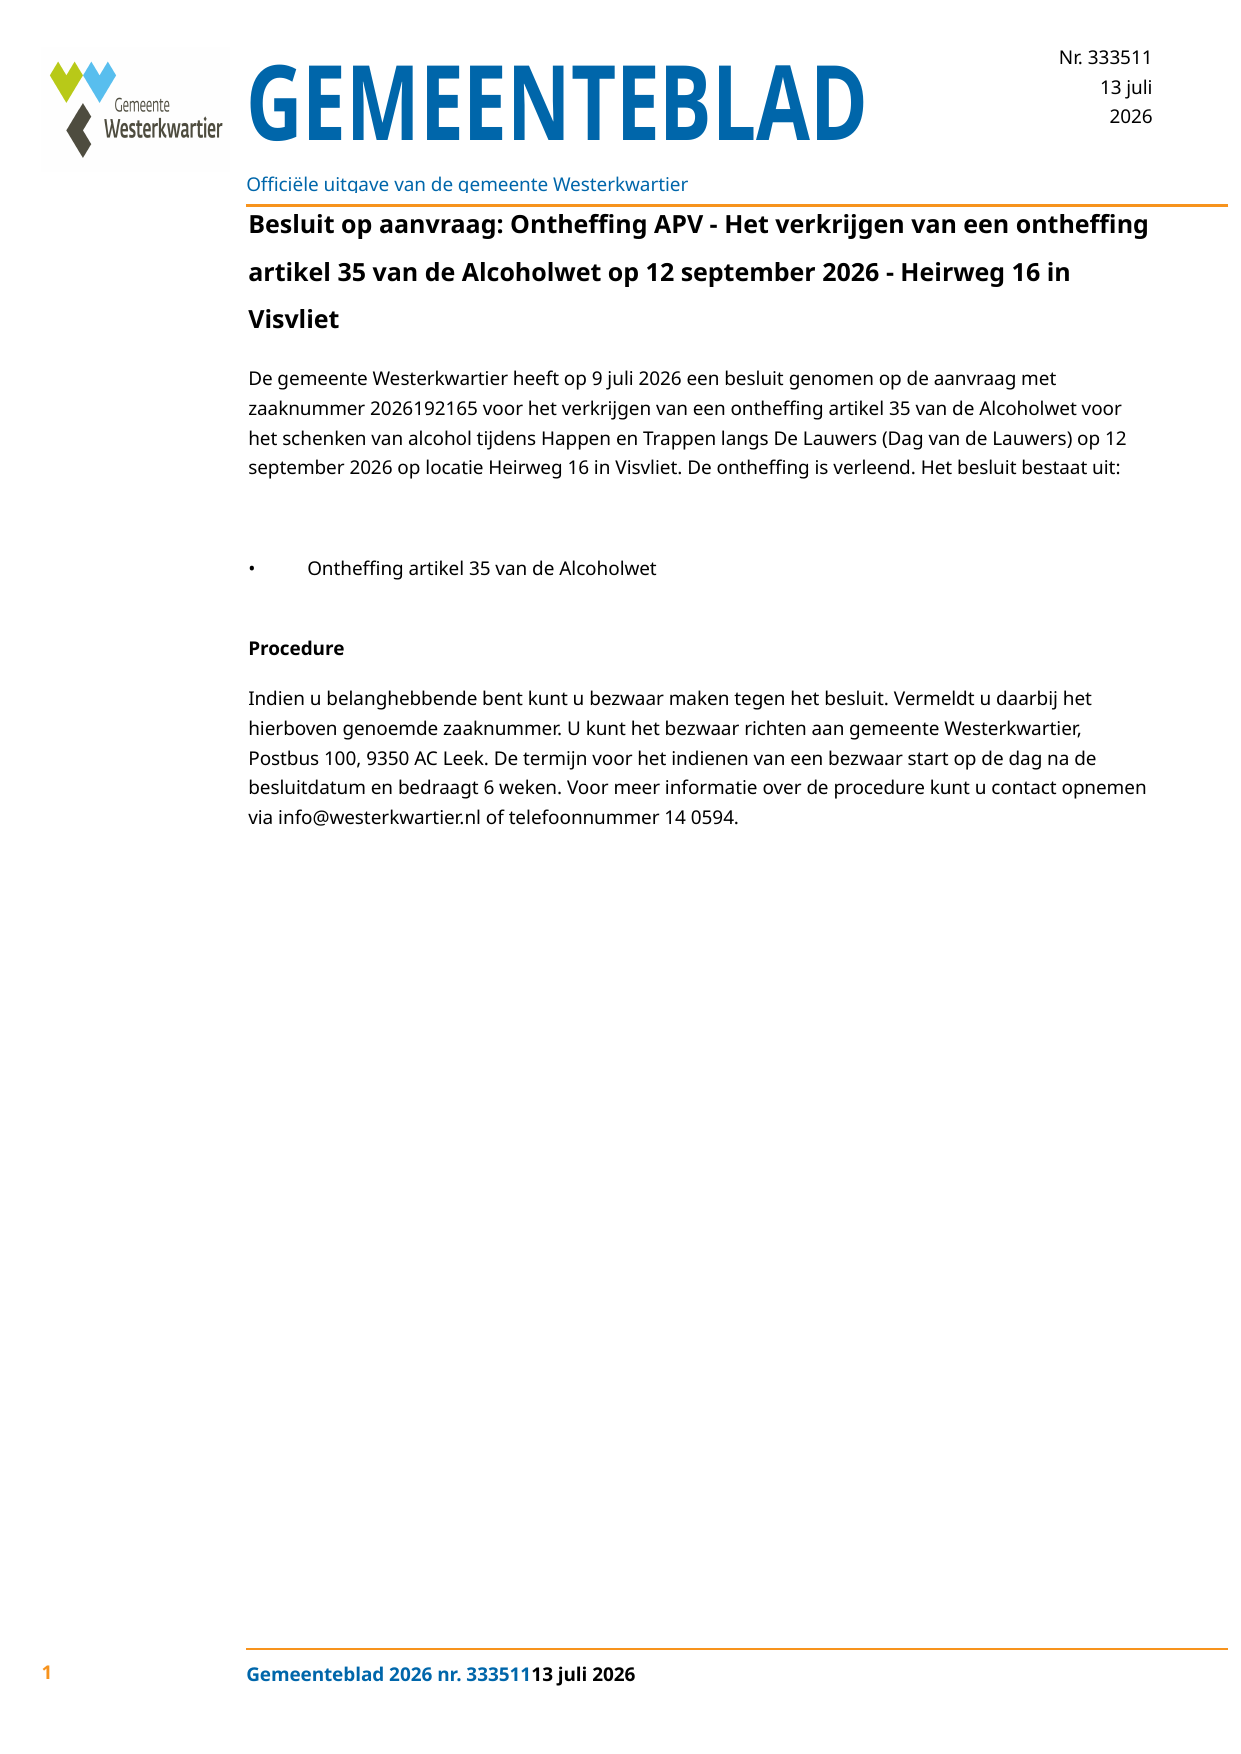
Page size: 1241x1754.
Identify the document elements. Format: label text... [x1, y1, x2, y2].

picture [41, 47, 231, 172]
list Ontheffing artikel 35 van de Alcoholwet [248, 555, 1152, 581]
text Besluit op aanvraag: Ontheffing APV - Het verkrijgen van een ontheffing artikel 35 van de Alcoholwet op 12 september 2026 - Heirweg 16 in Visvliet [248, 207, 1152, 336]
text Indien u belanghebbende bent kunt u bezwaar maken tegen het besluit. Vermeldt u daarbij het hierboven genoemde zaaknummer. U kunt het bezwaar richten aan gemeente Westerkwartier, Postbus 100, 9350 AC Leek. De termijn voor het indienen van een bezwaar start op de dag na de besluitdatum en bedraagt 6 weken. Voor meer informatie over de procedure kunt u contact opnemen via info@westerkwartier.nl of telefoonnummer 14 0594. [248, 686, 1152, 829]
text Procedure [248, 635, 1152, 661]
text De gemeente Westerkwartier heeft op 9 juli 2026 een besluit genomen op de aanvraag met zaaknummer 2026192165 voor het verkrijgen van een ontheffing artikel 35 van de Alcoholwet voor het schenken van alcohol tijdens Happen en Trappen langs De Lauwers (Dag van de Lauwers) op 12 september 2026 op locatie Heirweg 16 in Visvliet. De ontheffing is verleend. Het besluit bestaat uit: [248, 366, 1152, 480]
